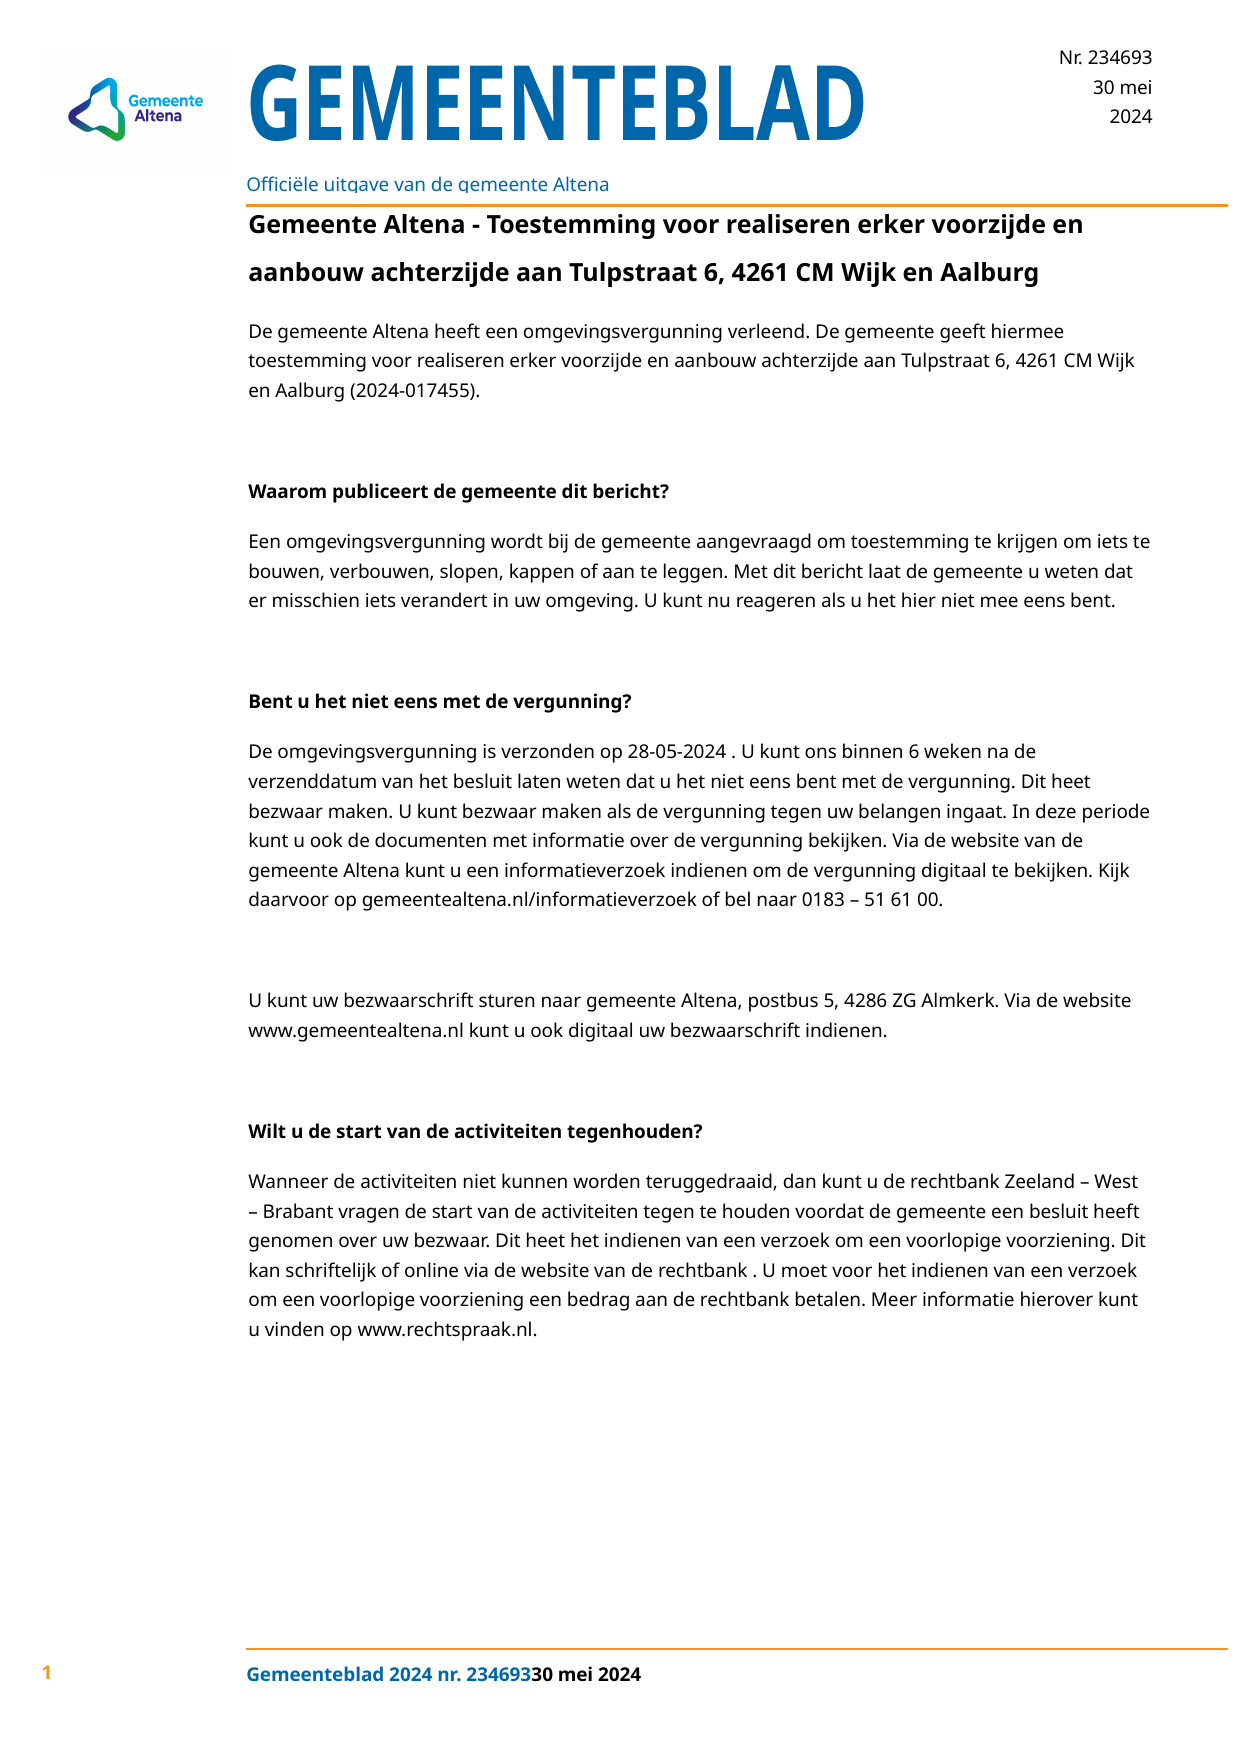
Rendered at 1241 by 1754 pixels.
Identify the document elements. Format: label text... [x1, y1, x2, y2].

text De omgevingsvergunning is verzonden op 28-05-2024 . U kunt ons binnen 6 weken na de verzenddatum van het besluit laten weten dat u het niet eens bent met de vergunning. Dit heet bezwaar maken. U kunt bezwaar maken als de vergunning tegen uw belangen ingaat. In deze periode kunt u ook de documenten met informatie over de vergunning bekijken. Via de website van de gemeente Altena kunt u een informatieverzoek indienen om de vergunning digitaal te bekijken. Kijk daarvoor op gemeentealtena.nl/informatieverzoek of bel naar 0183 – 51 61 00. [248, 739, 1152, 912]
text Wanneer de activiteiten niet kunnen worden teruggedraaid, dan kunt u de rechtbank Zeeland – West – Brabant vragen de start van de activiteiten tegen te houden voordat de gemeente een besluit heeft genomen over uw bezwaar. Dit heet het indienen van een verzoek om een voorlopige voorziening. Dit kan schriftelijk of online via de website van de rechtbank . U moet voor het indienen van een verzoek om een voorlopige voorziening een bedrag aan de rechtbank betalen. Meer informatie hierover kunt u vinden op www.rechtspraak.nl. [248, 1168, 1152, 1342]
text Waarom publiceert de gemeente dit bericht? [248, 478, 1152, 504]
text Gemeente Altena - Toestemming voor realiseren erker voorzijde en aanbouw achterzijde aan Tulpstraat 6, 4261 CM Wijk en Aalburg [248, 207, 1152, 288]
text U kunt uw bezwaarschrift sturen naar gemeente Altena, postbus 5, 4286 ZG Almkerk. Via de website www.gemeentealtena.nl kunt u ook digitaal uw bezwaarschrift indienen. [248, 987, 1152, 1043]
text De gemeente Altena heeft een omgevingsvergunning verleend. De gemeente geeft hiermee toestemming voor realiseren erker voorzijde en aanbouw achterzijde aan Tulpstraat 6, 4261 CM Wijk en Aalburg (2024-017455). [248, 318, 1152, 403]
text Wilt u de start van de activiteiten tegenhouden? [248, 1118, 1152, 1144]
text Een omgevingsvergunning wordt bij de gemeente aangevraagd om toestemming te krijgen om iets te bouwen, verbouwen, slopen, kappen of aan te leggen. Met dit bericht laat de gemeente u weten dat er misschien iets verandert in uw omgeving. U kunt nu reageren als u het hier niet mee eens bent. [248, 528, 1152, 613]
text Bent u het niet eens met de vergunning? [248, 688, 1152, 714]
picture [41, 47, 231, 172]
